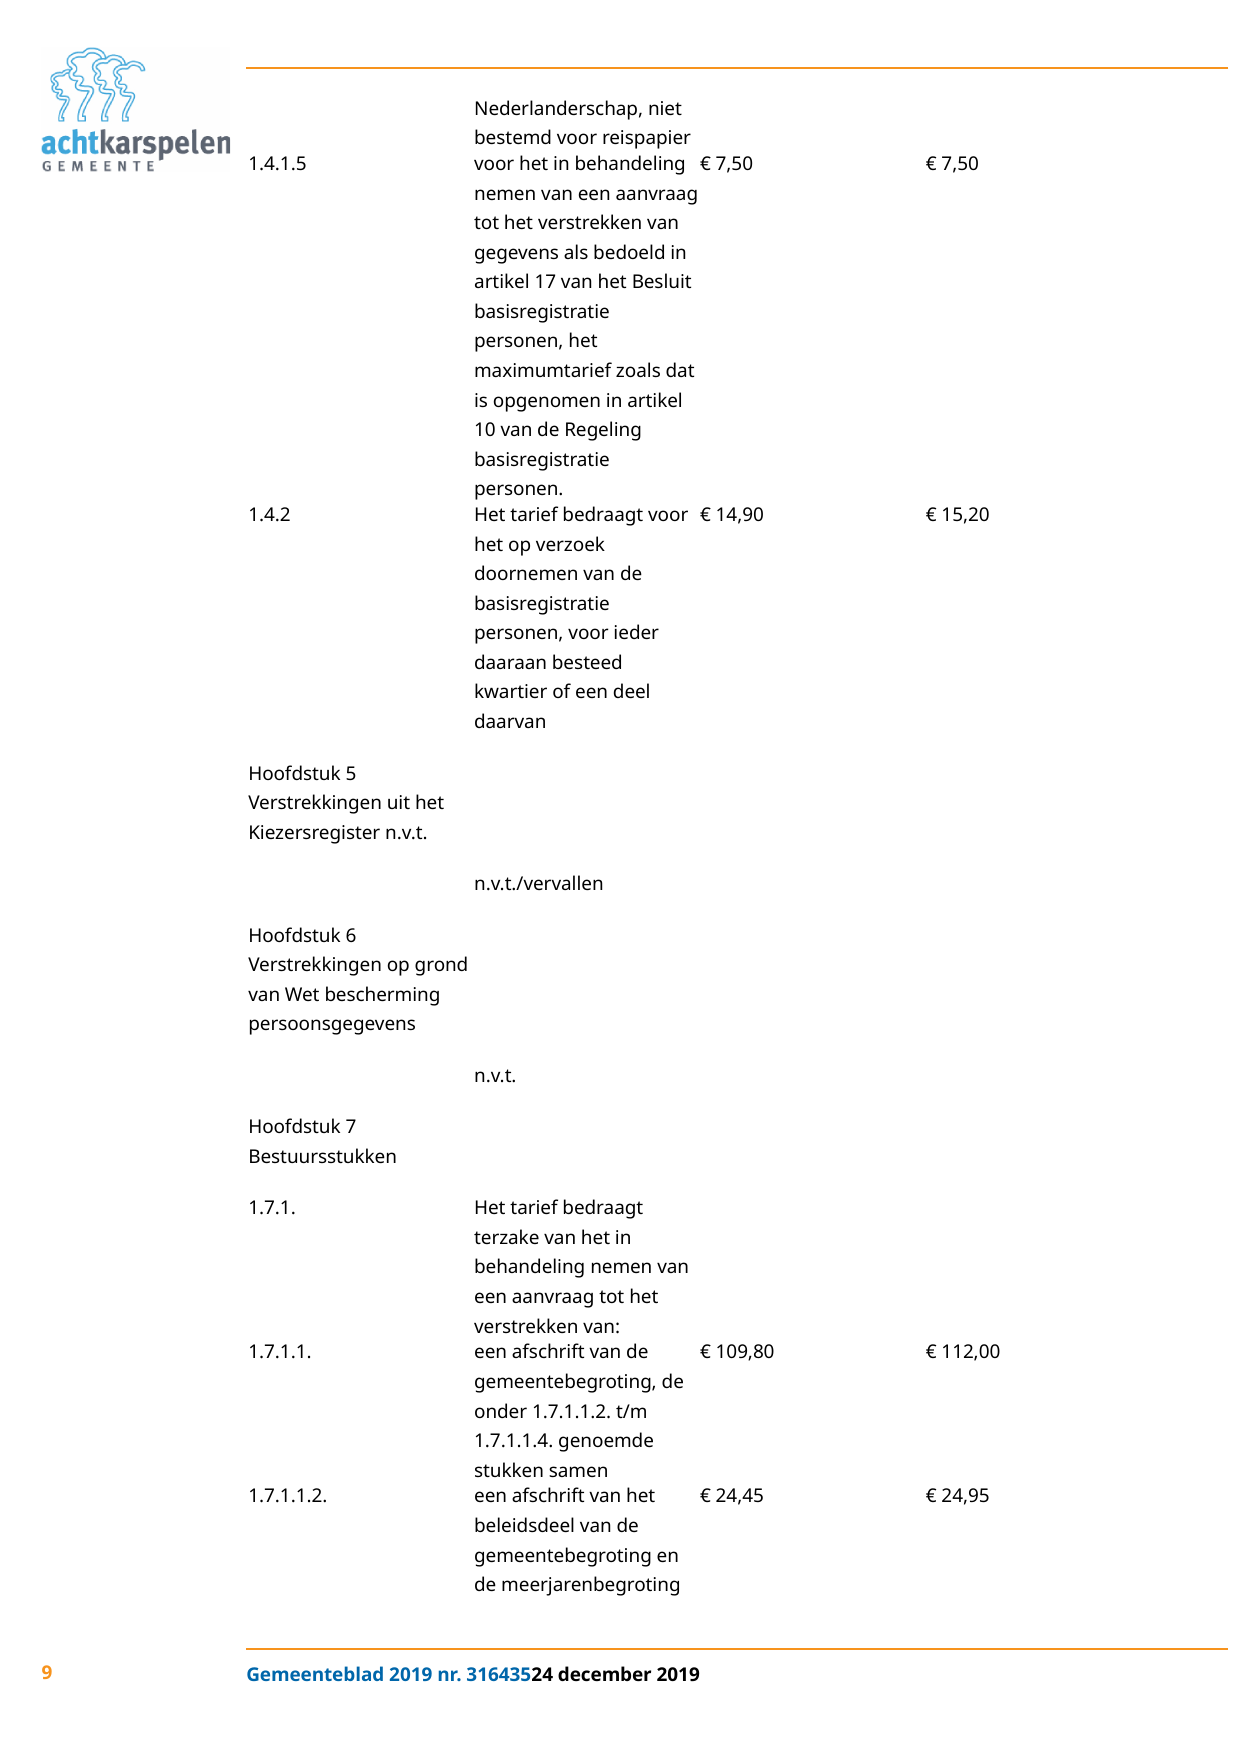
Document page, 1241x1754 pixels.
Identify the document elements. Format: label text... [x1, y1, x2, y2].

table_cell [474, 1088, 700, 1113]
table_cell [474, 760, 700, 845]
table_cell [700, 760, 926, 845]
table_cell [700, 734, 926, 760]
table_cell [474, 734, 700, 760]
table_cell [248, 870, 474, 896]
table_cell Het tarief bedraagt terzake van het in behandeling nemen van een aanvraag tot het verstrekken van: [474, 1195, 700, 1339]
table_cell [248, 1062, 474, 1088]
table_cell [926, 870, 1152, 896]
table_cell [700, 922, 926, 1036]
table_cell [474, 1169, 700, 1194]
table_cell voor het in behandeling nemen van een aanvraag tot het verstrekken van gegevens als bedoeld in artikel 17 van het Besluit basisregistratie personen, het maximumtarief zoals dat is opgenomen in artikel 10 van de Regeling basisregistratie personen. [474, 150, 700, 501]
table_cell [474, 845, 700, 870]
table_cell Het tarief bedraagt voor het op verzoek doornemen van de basisregistratie personen, voor ieder daaraan besteed kwartier of een deel daarvan [474, 501, 700, 734]
table_cell [248, 1169, 474, 1194]
table_cell [700, 1062, 926, 1088]
table_cell [248, 1088, 474, 1113]
table_cell [700, 1088, 926, 1113]
table_cell € 112,00 [926, 1339, 1152, 1483]
table_cell Hoofdstuk 6 Verstrekkingen op grond van Wet bescherming persoonsgegevens [248, 922, 474, 1036]
table_cell [248, 95, 474, 150]
table_cell [474, 922, 700, 1036]
table_cell € 109,80 [700, 1339, 926, 1483]
table_cell [926, 1169, 1152, 1194]
table_cell [700, 845, 926, 870]
table_cell [248, 734, 474, 760]
table_cell [926, 1036, 1152, 1062]
table_cell [926, 760, 1152, 845]
table_cell 1.7.1.1.2. [248, 1483, 474, 1597]
table_cell [926, 1062, 1152, 1088]
table_cell [926, 1195, 1152, 1339]
table_cell [926, 845, 1152, 870]
table_cell [474, 1036, 700, 1062]
table_cell Nederlanderschap, niet bestemd voor reispapier [474, 95, 700, 150]
table_cell [926, 734, 1152, 760]
table_cell n.v.t./vervallen [474, 870, 700, 896]
table_cell een afschrift van het beleidsdeel van de gemeentebegroting en de meerjarenbegroting [474, 1483, 700, 1597]
table_cell Hoofdstuk 5 Verstrekkingen uit het Kiezersregister n.v.t. [248, 760, 474, 845]
table_cell n.v.t. [474, 1062, 700, 1088]
table_cell [700, 95, 926, 150]
table_cell [926, 1088, 1152, 1113]
table_cell [926, 896, 1152, 922]
table_cell € 7,50 [700, 150, 926, 501]
table_cell [474, 1114, 700, 1169]
table_cell [700, 896, 926, 922]
table_cell een afschrift van de gemeentebegroting, de onder 1.7.1.1.2. t/m 1.7.1.1.4. genoemde stukken samen [474, 1339, 700, 1483]
table_cell [926, 1114, 1152, 1169]
table_cell [926, 95, 1152, 150]
table_cell € 24,45 [700, 1483, 926, 1597]
table_cell [474, 896, 700, 922]
table_cell 1.7.1.1. [248, 1339, 474, 1483]
table_cell € 7,50 [926, 150, 1152, 501]
table_cell [248, 845, 474, 870]
picture [41, 47, 231, 172]
table_cell [700, 870, 926, 896]
table_cell [248, 896, 474, 922]
table_cell 1.7.1. [248, 1195, 474, 1339]
table_cell Hoofdstuk 7 Bestuursstukken [248, 1114, 474, 1169]
table_cell [700, 1114, 926, 1169]
table_cell 1.4.1.5 [248, 150, 474, 501]
table_cell 1.4.2 [248, 501, 474, 734]
table_cell [700, 1169, 926, 1194]
table_cell [700, 1036, 926, 1062]
table_cell € 15,20 [926, 501, 1152, 734]
table_cell € 24,95 [926, 1483, 1152, 1597]
table_cell [248, 1036, 474, 1062]
table_cell € 14,90 [700, 501, 926, 734]
table_cell [700, 1195, 926, 1339]
table_cell [926, 922, 1152, 1036]
